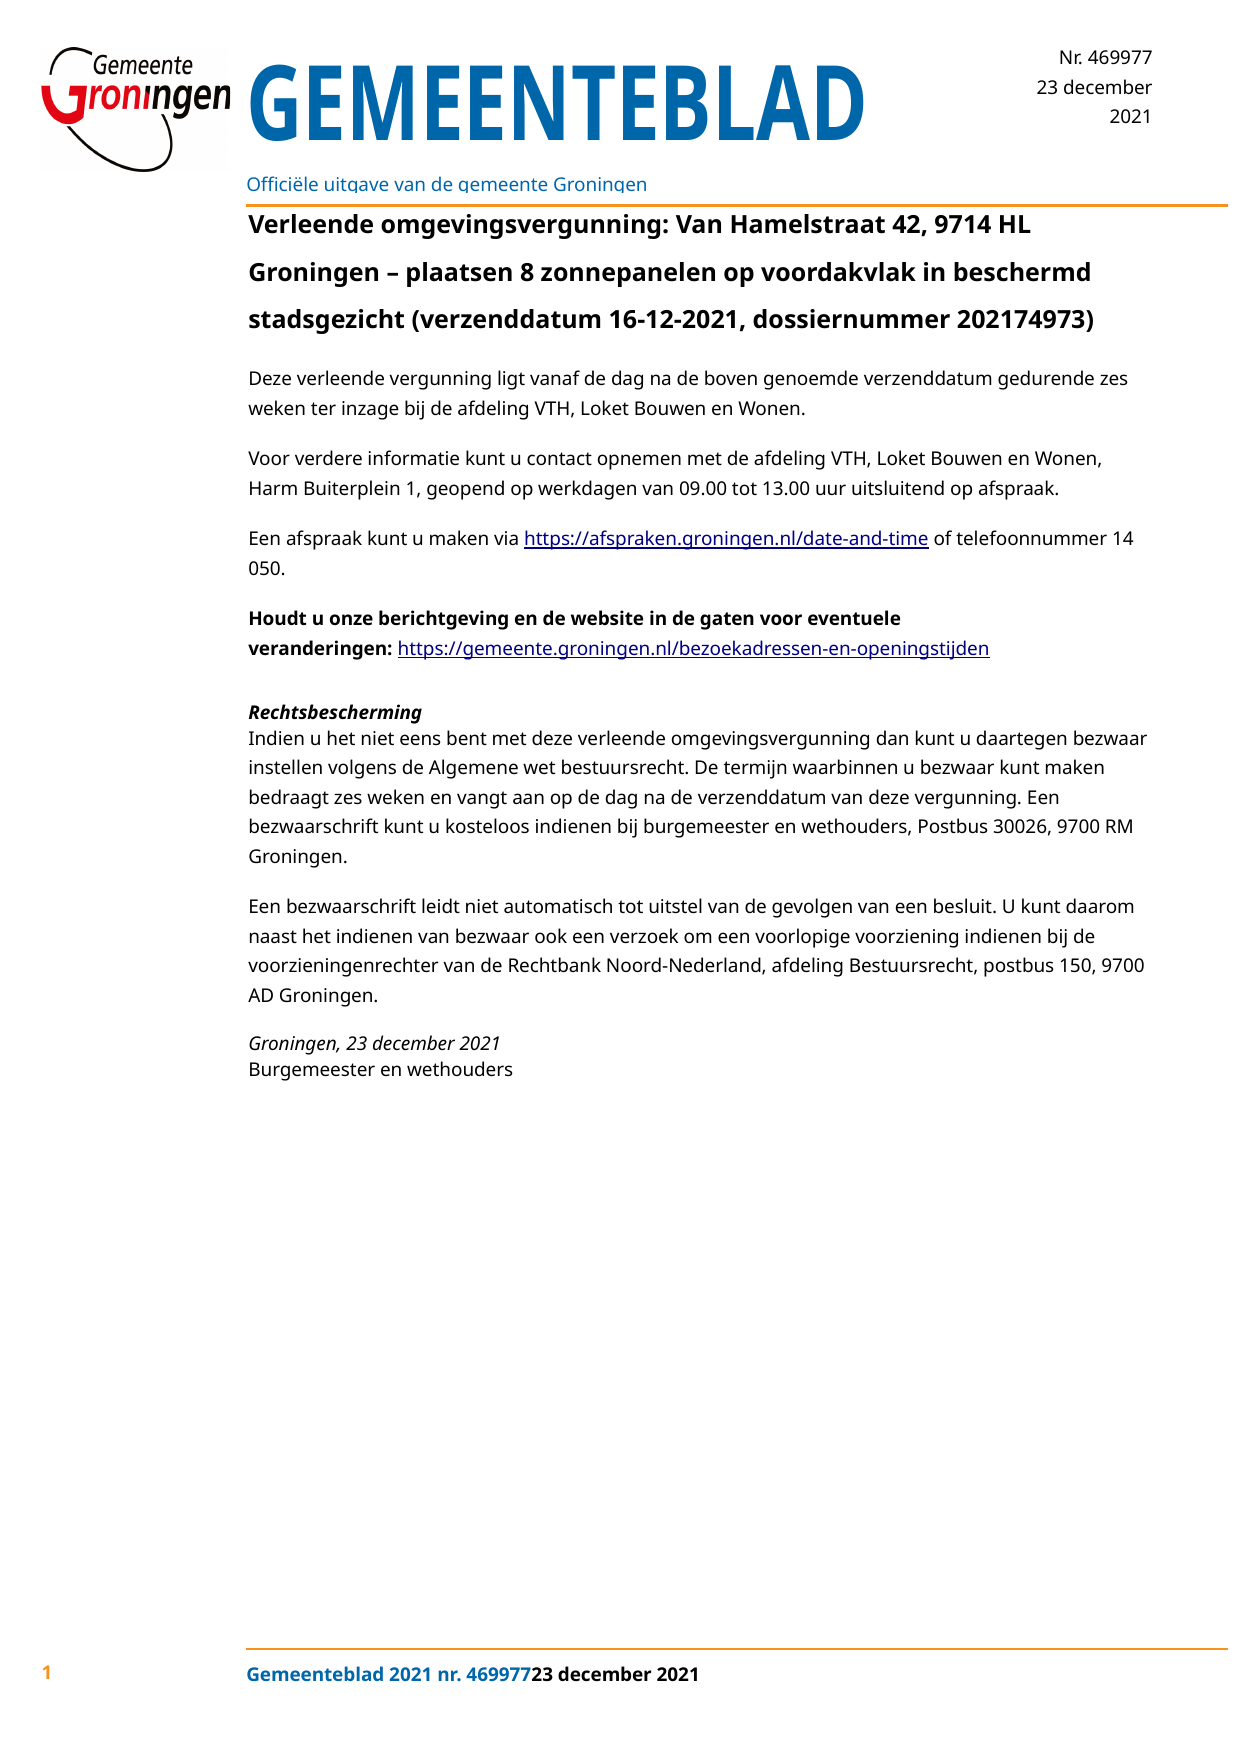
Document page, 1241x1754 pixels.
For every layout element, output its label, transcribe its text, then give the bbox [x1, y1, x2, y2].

picture [41, 47, 231, 172]
text Indien u het niet eens bent met deze verleende omgevingsvergunning dan kunt u daartegen bezwaar instellen volgens de Algemene wet bestuursrecht. De termijn waarbinnen u bezwaar kunt maken bedraagt zes weken en vangt aan op de dag na de verzenddatum van deze vergunning. Een bezwaarschrift kunt u kosteloos indienen bij burgemeester en wethouders, Postbus 30026, 9700 RM Groningen. [248, 725, 1152, 869]
text Deze verleende vergunning ligt vanaf de dag na de boven genoemde verzenddatum gedurende zes weken ter inzage bij de afdeling VTH, Loket Bouwen en Wonen. [248, 366, 1152, 421]
text Groningen, 23 december 2021 [248, 1030, 1152, 1056]
text Houdt u onze berichtgeving en de website in de gaten voor eventuele veranderingen: https://gemeente.groningen.nl/bezoekadressen-en-openingstijden [248, 606, 1152, 661]
text Burgemeester en wethouders [248, 1056, 1152, 1082]
text Voor verdere informatie kunt u contact opnemen met de afdeling VTH, Loket Bouwen en Wonen, Harm Buiterplein 1, geopend op werkdagen van 09.00 tot 13.00 uur uitsluitend op afspraak. [248, 446, 1152, 501]
text Een bezwaarschrift leidt niet automatisch tot uitstel van de gevolgen van een besluit. U kunt daarom naast het indienen van bezwaar ook een verzoek om een voorlopige voorziening indienen bij de voorzieningenrechter van de Rechtbank Noord-Nederland, afdeling Bestuursrecht, postbus 150, 9700 AD Groningen. [248, 893, 1152, 1008]
text Rechtsbescherming [248, 699, 1152, 725]
text Een afspraak kunt u maken via https://afspraken.groningen.nl/date-and-time of telefoonnummer 14 050. [248, 526, 1152, 581]
text Verleende omgevingsvergunning: Van Hamelstraat 42, 9714 HL Groningen – plaatsen 8 zonnepanelen op voordakvlak in beschermd stadsgezicht (verzenddatum 16-12-2021, dossiernummer 202174973) [248, 207, 1152, 336]
